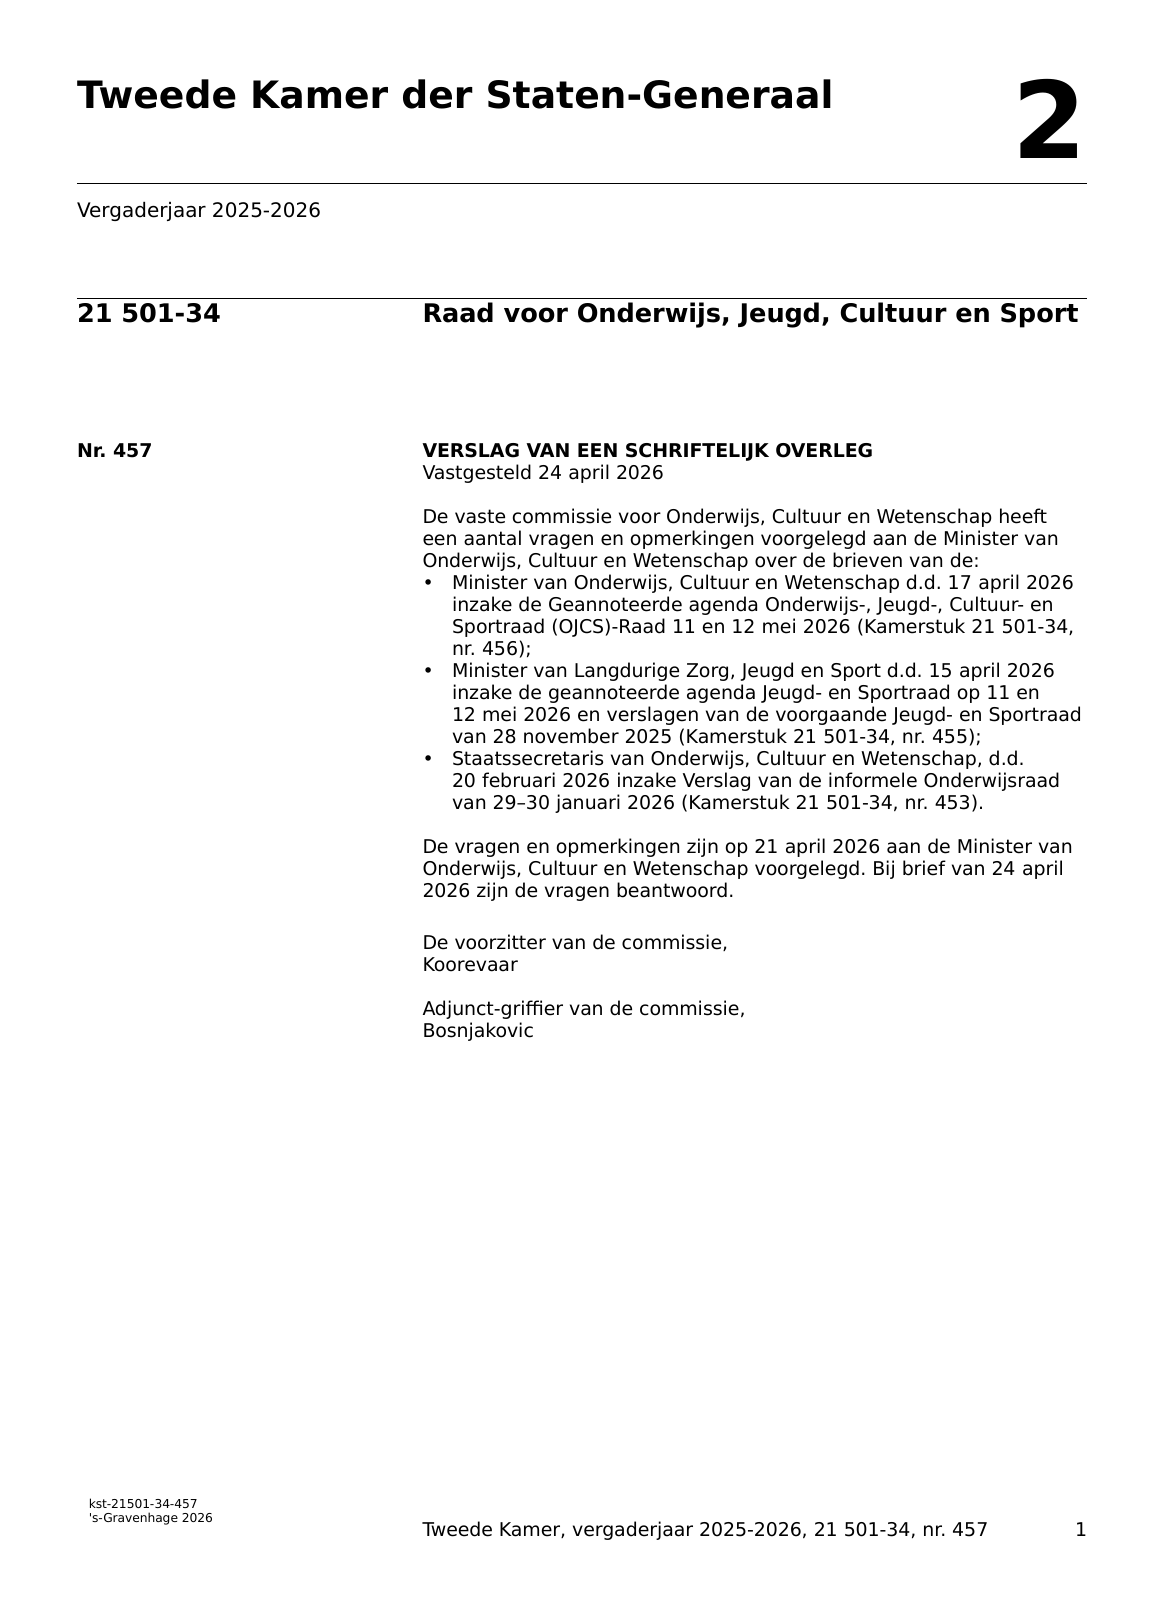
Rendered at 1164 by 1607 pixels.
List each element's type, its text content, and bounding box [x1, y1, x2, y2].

subtitle Nr. 457 VERSLAG VAN EEN SCHRIFTELIJK OVERLEG [77, 440, 1087, 462]
text De vragen en opmerkingen zijn op 21 april 2026 aan de Minister van Onderwijs, Cultuur en Wetenschap voorgelegd. Bij brief van 24 april 2026 zijn de vragen beantwoord. [422, 836, 1087, 902]
text • Minister van Langdurige Zorg, Jeugd en Sport d.d. 15 april 2026 inzake de geannoteerde agenda Jeugd- en Sportraad op 11 en 12 mei 2026 en verslagen van de voorgaande Jeugd- en Sportraad van 28 november 2025 (Kamerstuk 21 501-34, nr. 455); [422, 660, 1087, 748]
text 's-Gravenhage 2026 [88, 1511, 323, 1525]
text • Minister van Onderwijs, Cultuur en Wetenschap d.d. 17 april 2026 inzake de Geannoteerde agenda Onderwijs-, Jeugd-, Cultuur- en Sportraad (OJCS)-Raad 11 en 12 mei 2026 (Kamerstuk 21 501-34, nr. 456); [422, 572, 1087, 660]
text De voorzitter van de commissie, Koorevaar [422, 932, 1087, 976]
table_cell Vergaderjaar 2025-2026 [77, 184, 1087, 298]
text • Staatssecretaris van Onderwijs, Cultuur en Wetenschap, d.d. 20 februari 2026 inzake Verslag van de informele Onderwijsraad van 29–30 januari 2026 (Kamerstuk 21 501-34, nr. 453). [422, 748, 1087, 813]
text Adjunct-griffier van de commissie, Bosnjakovic [422, 998, 1087, 1042]
text Vastgesteld 24 april 2026 [422, 462, 1087, 484]
text De vaste commissie voor Onderwijs, Cultuur en Wetenschap heeft een aantal vragen en opmerkingen voorgelegd aan de Minister van Onderwijs, Cultuur en Wetenschap over de brieven van de: [422, 506, 1087, 572]
table_header Tweede Kamer der Staten-Generaal [77, 59, 886, 183]
table_header 2 [886, 59, 1087, 183]
subtitle 21 501-34 Raad voor Onderwijs, Jeugd, Cultuur en Sport [77, 299, 1087, 329]
text kst-21501-34-457 [88, 1497, 323, 1511]
